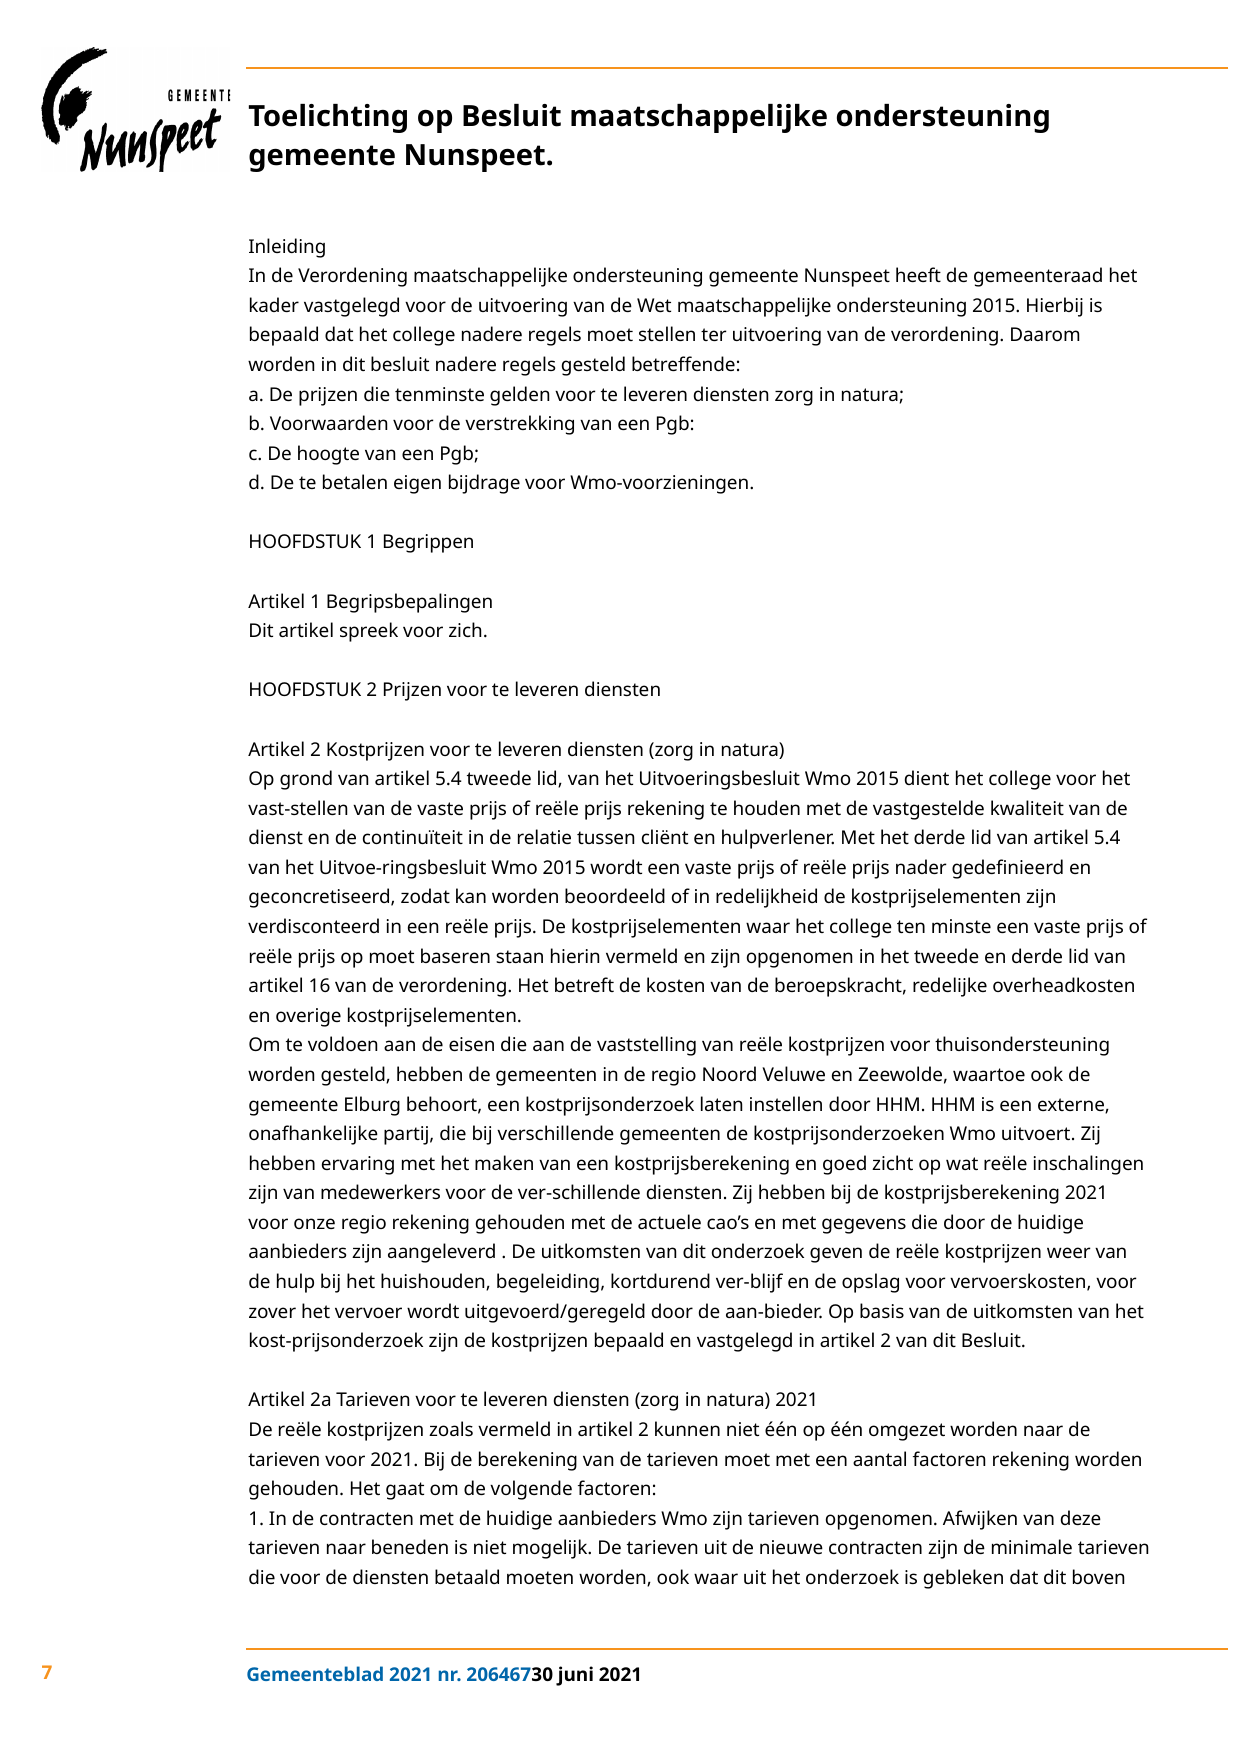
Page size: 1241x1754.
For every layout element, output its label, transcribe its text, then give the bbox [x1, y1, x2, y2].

text 1. In de contracten met de huidige aanbieders Wmo zijn tarieven opgenomen. Afwijken van deze tarieven naar beneden is niet mogelijk. De tarieven uit de nieuwe contracten zijn de minimale tarieven die voor de diensten betaald moeten worden, ook waar uit het onderzoek is gebleken dat dit boven [248, 1505, 1152, 1590]
text De reële kostprijzen zoals vermeld in artikel 2 kunnen niet één op één omgezet worden naar de tarieven voor 2021. Bij de berekening van de tarieven moet met een aantal factoren rekening worden gehouden. Het gaat om de volgende factoren: [248, 1416, 1152, 1501]
text a. De prijzen die tenminste gelden voor te leveren diensten zorg in natura; [248, 381, 1152, 407]
text Inleiding [248, 233, 1152, 259]
text Artikel 2 Kostprijzen voor te leveren diensten (zorg in natura) [248, 736, 1152, 762]
text c. De hoogte van een Pgb; [248, 440, 1152, 466]
text Om te voldoen aan de eisen die aan de vaststelling van reële kostprijzen voor thuisondersteuning worden gesteld, hebben de gemeenten in de regio Noord Veluwe en Zeewolde, waartoe ook de gemeente Elburg behoort, een kostprijsonderzoek laten instellen door HHM. HHM is een externe, onafhankelijke partij, die bij verschillende gemeenten de kostprijsonderzoeken Wmo uitvoert. Zij hebben ervaring met het maken van een kostprijsberekening en goed zicht op wat reële inschalingen zijn van medewerkers voor de ver-schillende diensten. Zij hebben bij de kostprijsberekening 2021 voor onze regio rekening gehouden met de actuele cao’s en met gegevens die door de huidige aanbieders zijn aangeleverd . De uitkomsten van dit onderzoek geven de reële kostprijzen weer van de hulp bij het huishouden, begeleiding, kortdurend ver-blijf en de opslag voor vervoerskosten, voor zover het vervoer wordt uitgevoerd/geregeld door de aan-bieder. Op basis van de uitkomsten van het kost-prijsonderzoek zijn de kostprijzen bepaald en vastgelegd in artikel 2 van dit Besluit. [248, 1032, 1152, 1353]
text Op grond van artikel 5.4 tweede lid, van het Uitvoeringsbesluit Wmo 2015 dient het college voor het vast-stellen van de vaste prijs of reële prijs rekening te houden met de vastgestelde kwaliteit van de dienst en de continuïteit in de relatie tussen cliënt en hulpverlener. Met het derde lid van artikel 5.4 van het Uitvoe-ringsbesluit Wmo 2015 wordt een vaste prijs of reële prijs nader gedefinieerd en geconcretiseerd, zodat kan worden beoordeeld of in redelijkheid de kostprijselementen zijn verdisconteerd in een reële prijs. De kostprijselementen waar het college ten minste een vaste prijs of reële prijs op moet baseren staan hierin vermeld en zijn opgenomen in het tweede en derde lid van artikel 16 van de verordening. Het betreft de kosten van de beroepskracht, redelijke overheadkosten en overige kostprijselementen. [248, 765, 1152, 1028]
text Artikel 1 Begripsbepalingen [248, 588, 1152, 614]
text Artikel 2a Tarieven voor te leveren diensten (zorg in natura) 2021 [248, 1387, 1152, 1412]
text b. Voorwaarden voor de verstrekking van een Pgb: [248, 410, 1152, 436]
picture [41, 47, 231, 172]
text HOOFDSTUK 1 Begrippen [248, 529, 1152, 554]
text Toelichting op Besluit maatschappelijke ondersteuning gemeente Nunspeet. [248, 95, 1152, 174]
text Dit artikel spreek voor zich. [248, 617, 1152, 643]
text In de Verordening maatschappelijke ondersteuning gemeente Nunspeet heeft de gemeenteraad het kader vastgelegd voor de uitvoering van de Wet maatschappelijke ondersteuning 2015. Hierbij is bepaald dat het college nadere regels moet stellen ter uitvoering van de verordening. Daarom worden in dit besluit nadere regels gesteld betreffende: [248, 262, 1152, 377]
text HOOFDSTUK 2 Prijzen voor te leveren diensten [248, 677, 1152, 702]
text d. De te betalen eigen bijdrage voor Wmo-voorzieningen. [248, 469, 1152, 495]
